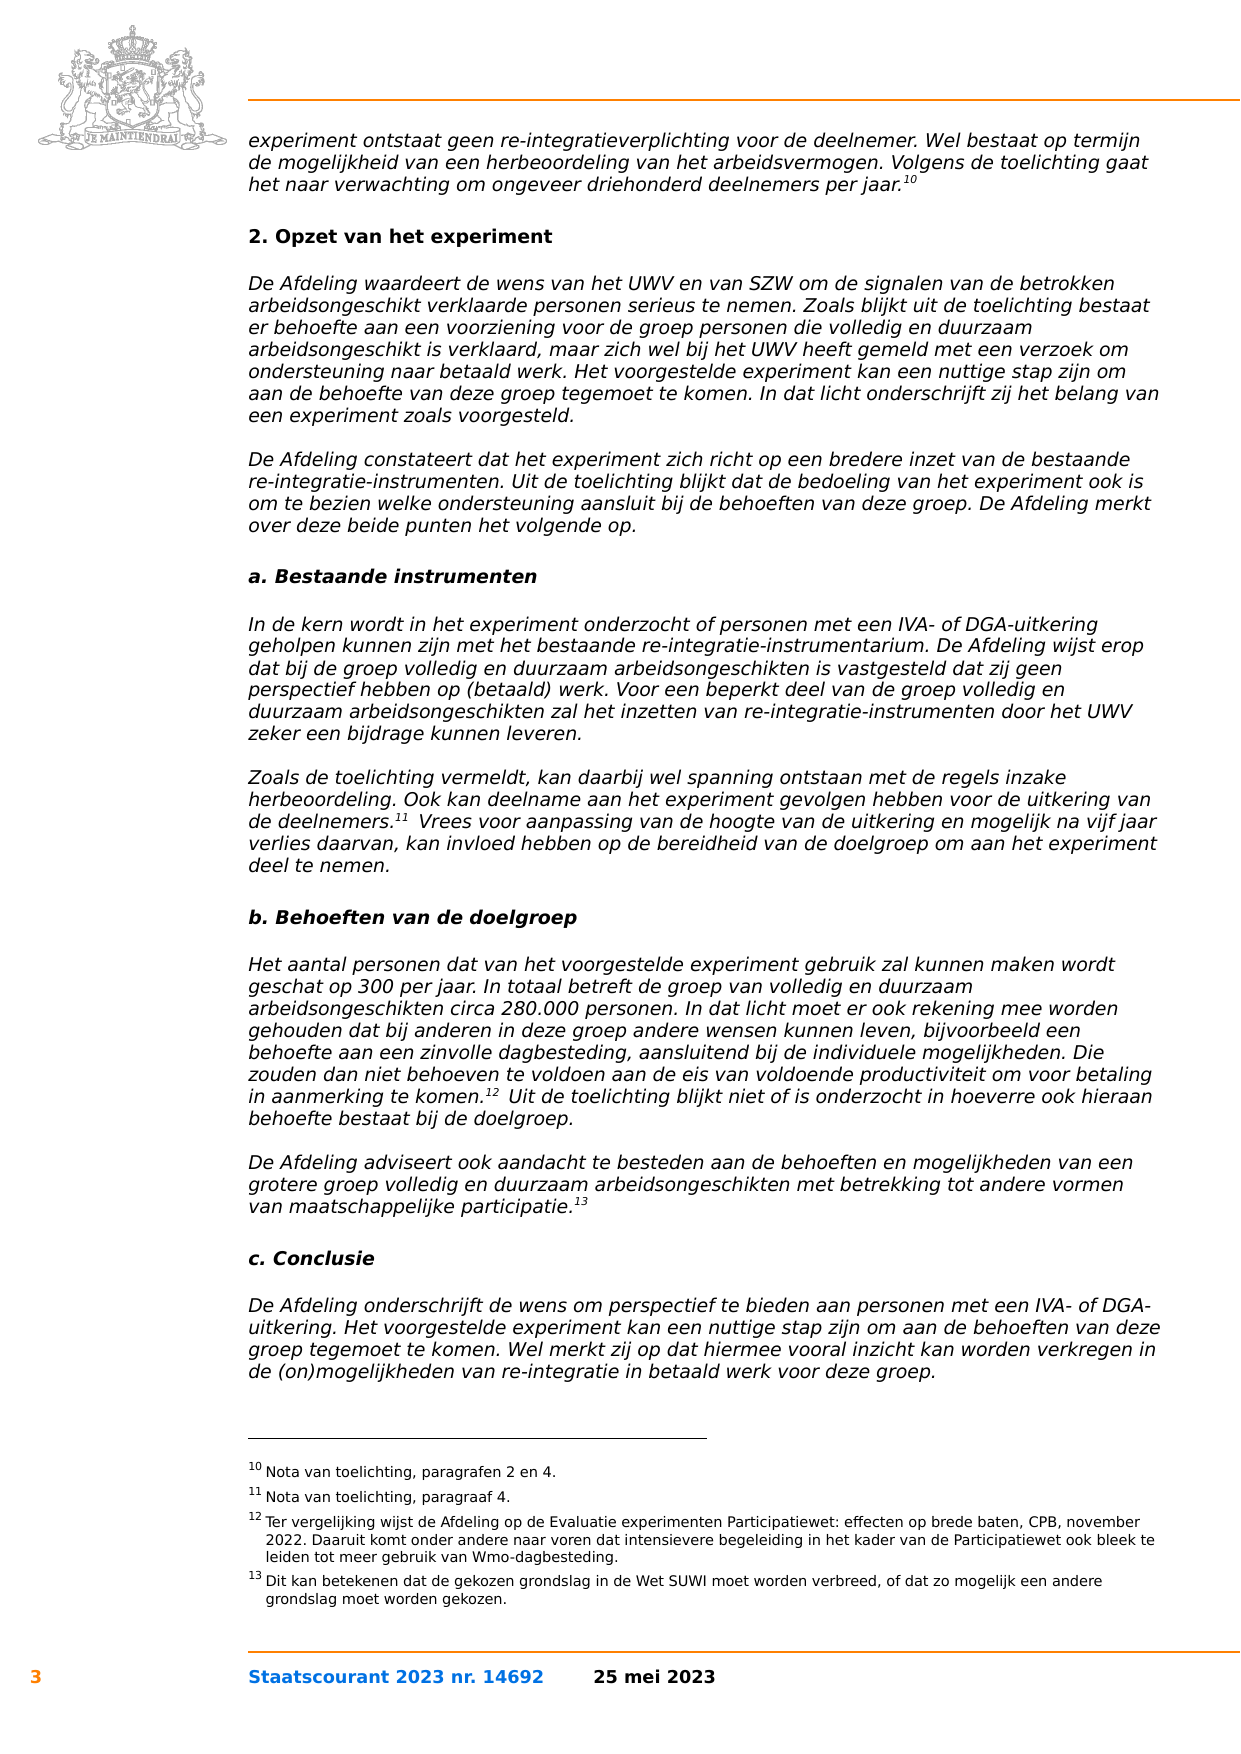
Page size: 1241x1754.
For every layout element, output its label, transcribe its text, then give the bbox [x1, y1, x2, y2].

text Ter vergelijking wijst de Afdeling op de Evaluatie experimenten Participatiewet: effecten op brede baten, CPB, november 2022. Daaruit komt onder andere naar voren dat intensievere begeleiding in het kader van de Participatiewet ook bleek te leiden tot meer gebruik van Wmo-dagbesteding. [248, 1510, 1163, 1566]
text Zoals de toelichting vermeldt, kan daarbij wel spanning ontstaan met de regels inzake herbeoordeling. Ook kan deelname aan het experiment gevolgen hebben voor de uitkering van de deelnemers. Vrees voor aanpassing van de hoogte van de uitkering en mogelijk na vijf jaar verlies daarvan, kan invloed hebben op de bereidheid van de doelgroep om aan het experiment deel te nemen. [248, 767, 1163, 877]
subtitle b. Behoeften van de doelgroep [248, 907, 1163, 929]
picture [38, 25, 227, 150]
text experiment ontstaat geen re-integratieverplichting voor de deelnemer. Wel bestaat op termijn de mogelijkheid van een herbeoordeling van het arbeidsvermogen. Volgens de toelichting gaat het naar verwachting om ongeveer driehonderd deelnemers per jaar. [248, 130, 1163, 196]
text De Afdeling adviseert ook aandacht te besteden aan de behoeften en mogelijkheden van een grotere groep volledig en duurzaam arbeidsongeschikten met betrekking tot andere vormen van maatschappelijke participatie. [248, 1152, 1163, 1218]
text Dit kan betekenen dat de gekozen grondslag in de Wet SUWI moet worden verbreed, of dat zo mogelijk een andere grondslag moet worden gekozen. [248, 1569, 1163, 1608]
text Nota van toelichting, paragrafen 2 en 4. [248, 1460, 1163, 1482]
subtitle 2. Opzet van het experiment [248, 226, 1163, 248]
text De Afdeling onderschrijft de wens om perspectief te bieden aan personen met een IVA- of DGA-uitkering. Het voorgestelde experiment kan een nuttige stap zijn om aan de behoeften van deze groep tegemoet te komen. Wel merkt zij op dat hiermee vooral inzicht kan worden verkregen in de (on)mogelijkheden van re-integratie in betaald werk voor deze groep. [248, 1295, 1163, 1383]
subtitle a. Bestaande instrumenten [248, 566, 1163, 588]
text Nota van toelichting, paragraaf 4. [248, 1485, 1163, 1507]
text De Afdeling waardeert de wens van het UWV en van SZW om de signalen van de betrokken arbeidsongeschikt verklaarde personen serieus te nemen. Zoals blijkt uit de toelichting bestaat er behoefte aan een voorziening voor de groep personen die volledig en duurzaam arbeidsongeschikt is verklaard, maar zich wel bij het UWV heeft gemeld met een verzoek om ondersteuning naar betaald werk. Het voorgestelde experiment kan een nuttige stap zijn om aan de behoefte van deze groep tegemoet te komen. In dat licht onderschrijft zij het belang van een experiment zoals voorgesteld. [248, 273, 1163, 427]
text Het aantal personen dat van het voorgestelde experiment gebruik zal kunnen maken wordt geschat op 300 per jaar. In totaal betreft de groep van volledig en duurzaam arbeidsongeschikten circa 280.000 personen. In dat licht moet er ook rekening mee worden gehouden dat bij anderen in deze groep andere wensen kunnen leven, bijvoorbeeld een behoefte aan een zinvolle dagbesteding, aansluitend bij de individuele mogelijkheden. Die zouden dan niet behoeven te voldoen aan de eis van voldoende productiviteit om voor betaling in aanmerking te komen. Uit de toelichting blijkt niet of is onderzocht in hoeverre ook hieraan behoefte bestaat bij de doelgroep. [248, 954, 1163, 1130]
subtitle c. Conclusie [248, 1248, 1163, 1270]
text De Afdeling constateert dat het experiment zich richt op een bredere inzet van de bestaande re-integratie-instrumenten. Uit de toelichting blijkt dat de bedoeling van het experiment ook is om te bezien welke ondersteuning aansluit bij de behoeften van deze groep. De Afdeling merkt over deze beide punten het volgende op. [248, 448, 1163, 536]
text In de kern wordt in het experiment onderzocht of personen met een IVA- of DGA-uitkering geholpen kunnen zijn met het bestaande re-integratie-instrumentarium. De Afdeling wijst erop dat bij de groep volledig en duurzaam arbeidsongeschikten is vastgesteld dat zij geen perspectief hebben op (betaald) werk. Voor een beperkt deel van de groep volledig en duurzaam arbeidsongeschikten zal het inzetten van re-integratie-instrumenten door het UWV zeker een bijdrage kunnen leveren. [248, 613, 1163, 745]
